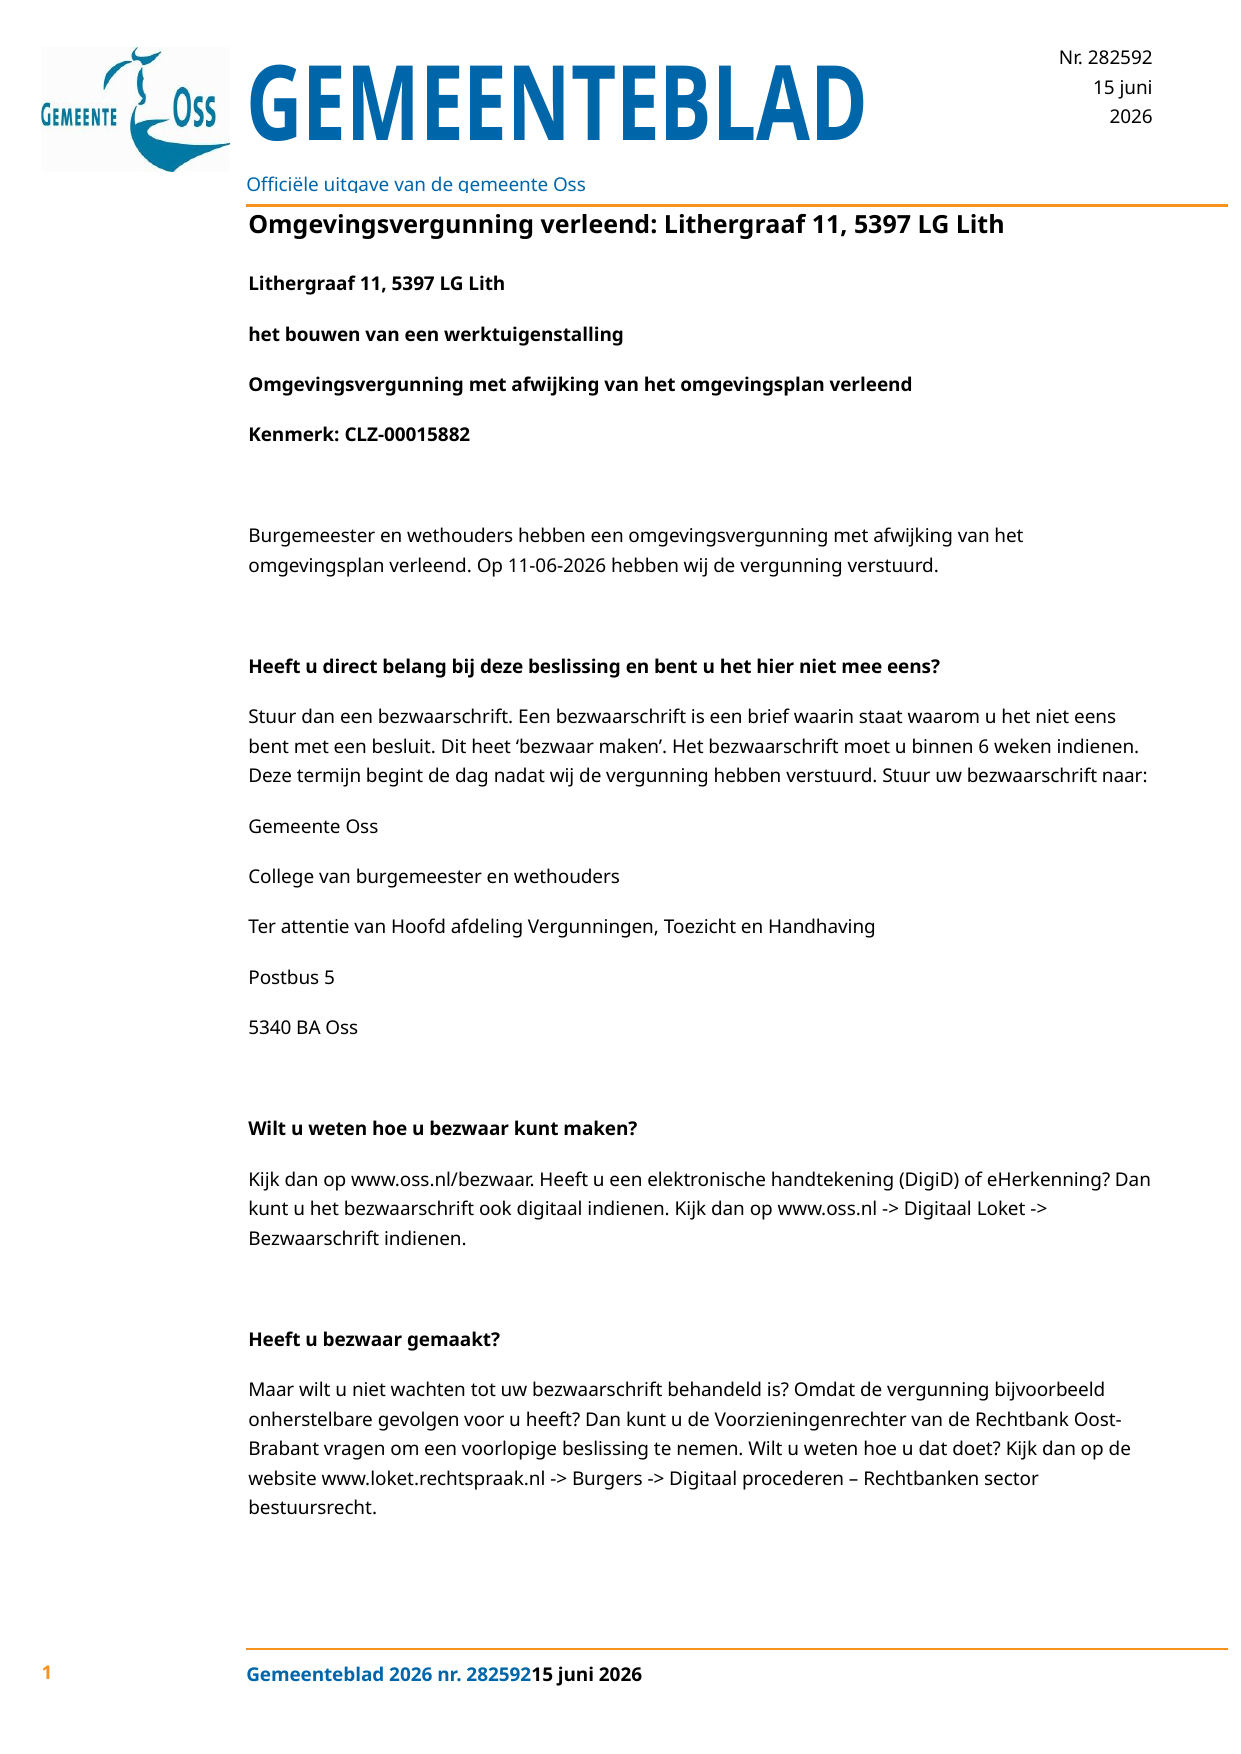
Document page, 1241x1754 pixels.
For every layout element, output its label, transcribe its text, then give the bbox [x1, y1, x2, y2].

text Kijk dan op www.oss.nl/bezwaar. Heeft u een elektronische handtekening (DigiD) of eHerkenning? Dan kunt u het bezwaarschrift ook digitaal indienen. Kijk dan op www.oss.nl -> Digitaal Loket -> Bezwaarschrift indienen. [248, 1166, 1152, 1251]
text Postbus 5 [248, 964, 1152, 990]
text Omgevingsvergunning verleend: Lithergraaf 11, 5397 LG Lith [248, 207, 1152, 241]
text Omgevingsvergunning met afwijking van het omgevingsplan verleend [248, 371, 1152, 397]
picture [41, 47, 231, 172]
text Heeft u direct belang bij deze beslissing en bent u het hier niet mee eens? [248, 653, 1152, 678]
text College van burgemeester en wethouders [248, 863, 1152, 889]
text Gemeente Oss [248, 813, 1152, 838]
text 5340 BA Oss [248, 1014, 1152, 1040]
text Heeft u bezwaar gemaakt? [248, 1326, 1152, 1351]
text Lithergraaf 11, 5397 LG Lith [248, 270, 1152, 296]
text Kenmerk: CLZ-00015882 [248, 422, 1152, 447]
text Wilt u weten hoe u bezwaar kunt maken? [248, 1115, 1152, 1141]
text het bouwen van een werktuigenstalling [248, 321, 1152, 346]
text Stuur dan een bezwaarschrift. Een bezwaarschrift is een brief waarin staat waarom u het niet eens bent met een besluit. Dit heet ‘bezwaar maken’. Het bezwaarschrift moet u binnen 6 weken indienen. Deze termijn begint de dag nadat wij de vergunning hebben verstuurd. Stuur uw bezwaarschrift naar: [248, 703, 1152, 788]
text Maar wilt u niet wachten tot uw bezwaarschrift behandeld is? Omdat de vergunning bijvoorbeeld onherstelbare gevolgen voor u heeft? Dan kunt u de Voorzieningenrechter van de Rechtbank Oost-Brabant vragen om een voorlopige beslissing te nemen. Wilt u weten hoe u dat doet? Kijk dan op de website www.loket.rechtspraak.nl -> Burgers -> Digitaal procederen – Rechtbanken sector bestuursrecht. [248, 1376, 1152, 1520]
text Ter attentie van Hoofd afdeling Vergunningen, Toezicht en Handhaving [248, 914, 1152, 939]
text Burgemeester en wethouders hebben een omgevingsvergunning met afwijking van het omgevingsplan verleend. Op 11-06-2026 hebben wij de vergunning verstuurd. [248, 522, 1152, 578]
